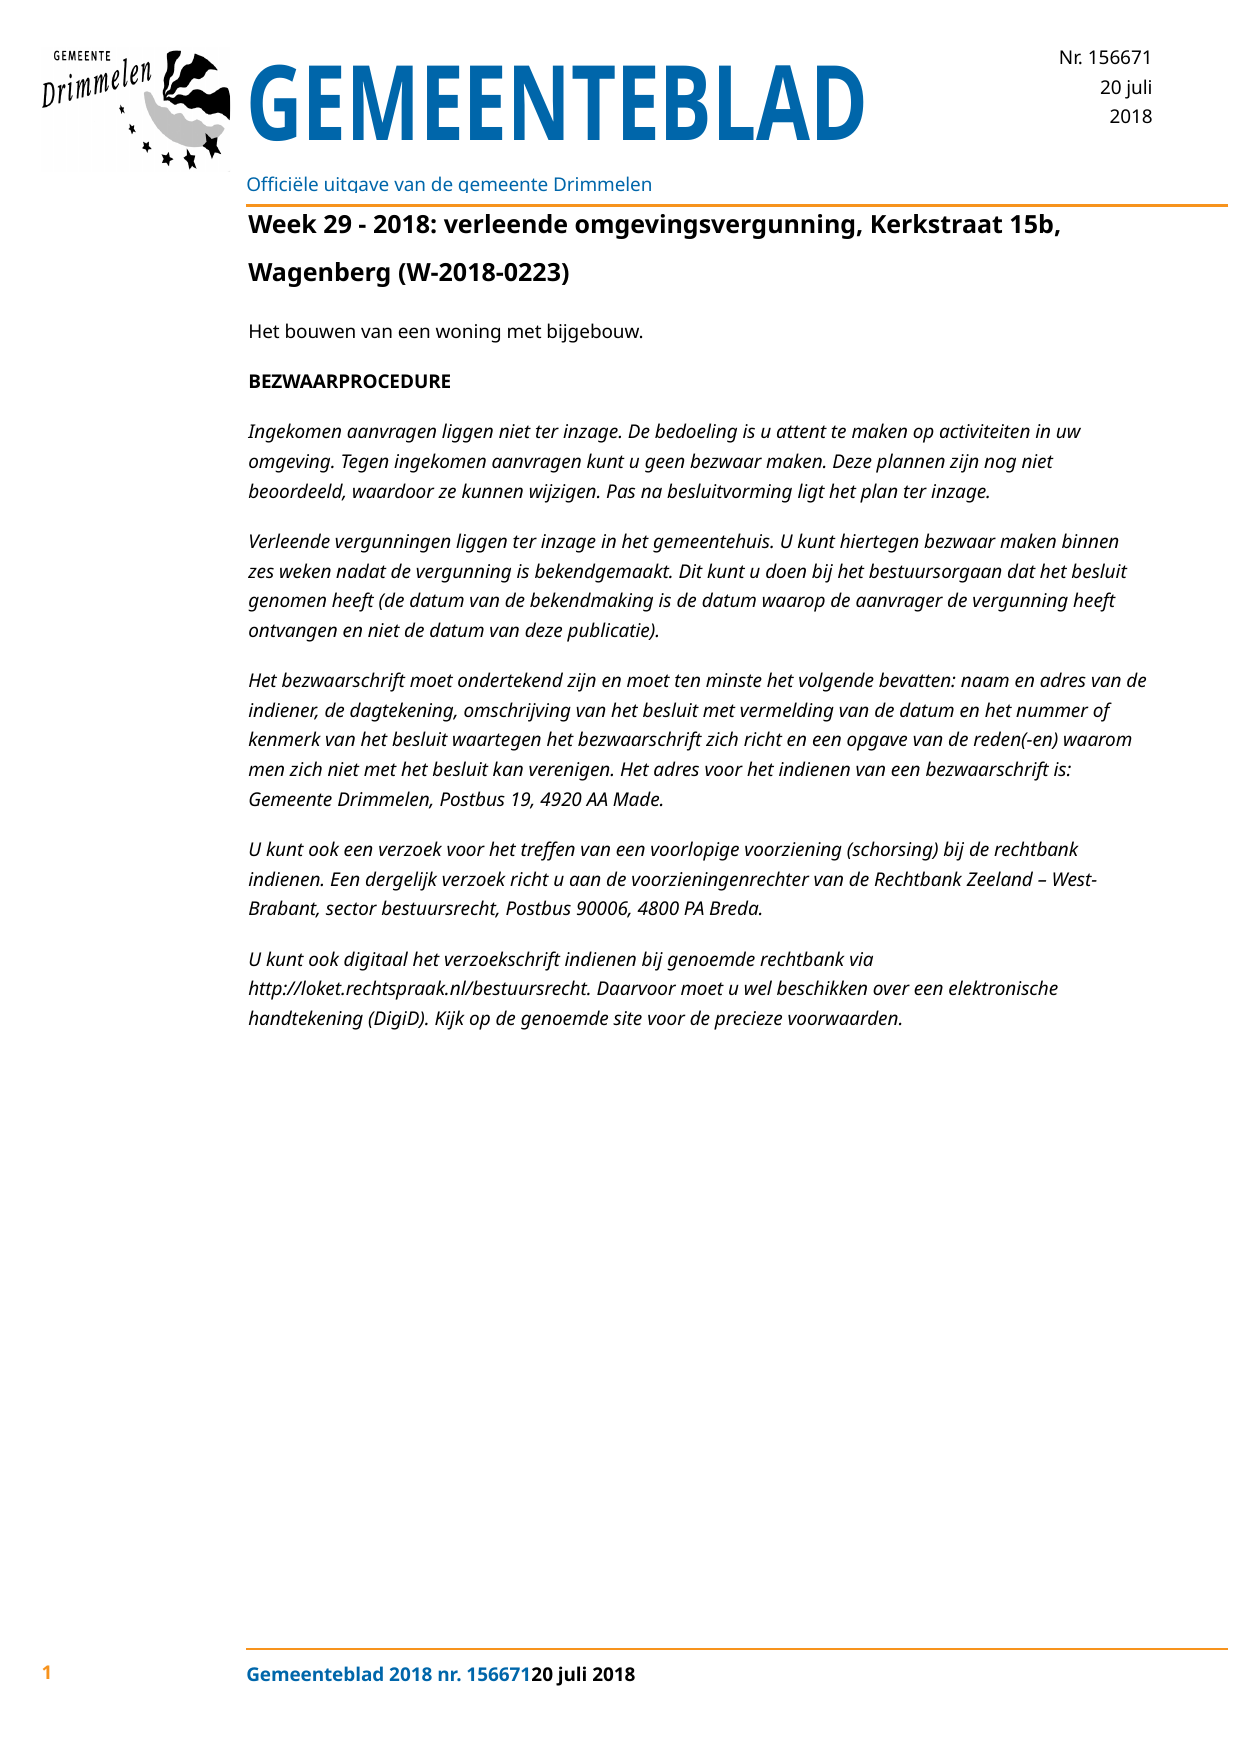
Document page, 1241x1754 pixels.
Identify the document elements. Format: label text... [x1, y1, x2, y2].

text U kunt ook een verzoek voor het treffen van een voorlopige voorziening (schorsing) bij de rechtbank indienen. Een dergelijk verzoek richt u aan de voorzieningenrechter van de Rechtbank Zeeland – West-Brabant, sector bestuursrecht, Postbus 90006, 4800 PA Breda. [248, 836, 1152, 921]
text Verleende vergunningen liggen ter inzage in het gemeentehuis. U kunt hiertegen bezwaar maken binnen zes weken nadat de vergunning is bekendgemaakt. Dit kunt u doen bij het bestuursorgaan dat het besluit genomen heeft (de datum van de bekendmaking is de datum waarop de aanvrager de vergunning heeft ontvangen en niet de datum van deze publicatie). [248, 528, 1152, 643]
text U kunt ook digitaal het verzoekschrift indienen bij genoemde rechtbank via http://loket.rechtspraak.nl/bestuursrecht. Daarvoor moet u wel beschikken over een elektronische handtekening (DigiD). Kijk op de genoemde site voor de precieze voorwaarden. [248, 946, 1152, 1031]
text BEZWAARPROCEDURE [248, 368, 1152, 394]
text Het bouwen van een woning met bijgebouw. [248, 318, 1152, 344]
picture [41, 47, 231, 172]
text Het bezwaarschrift moet ondertekend zijn en moet ten minste het volgende bevatten: naam en adres van de indiener, de dagtekening, omschrijving van het besluit met vermelding van de datum en het nummer of kenmerk van het besluit waartegen het bezwaarschrift zich richt en een opgave van de reden(-en) waarom men zich niet met het besluit kan verenigen. Het adres voor het indienen van een bezwaarschrift is: Gemeente Drimmelen, Postbus 19, 4920 AA Made. [248, 667, 1152, 812]
text Ingekomen aanvragen liggen niet ter inzage. De bedoeling is u attent te maken op activiteiten in uw omgeving. Tegen ingekomen aanvragen kunt u geen bezwaar maken. Deze plannen zijn nog niet beoordeeld, waardoor ze kunnen wijzigen. Pas na besluitvorming ligt het plan ter inzage. [248, 419, 1152, 504]
text Week 29 - 2018: verleende omgevingsvergunning, Kerkstraat 15b, Wagenberg (W-2018-0223) [248, 207, 1152, 288]
